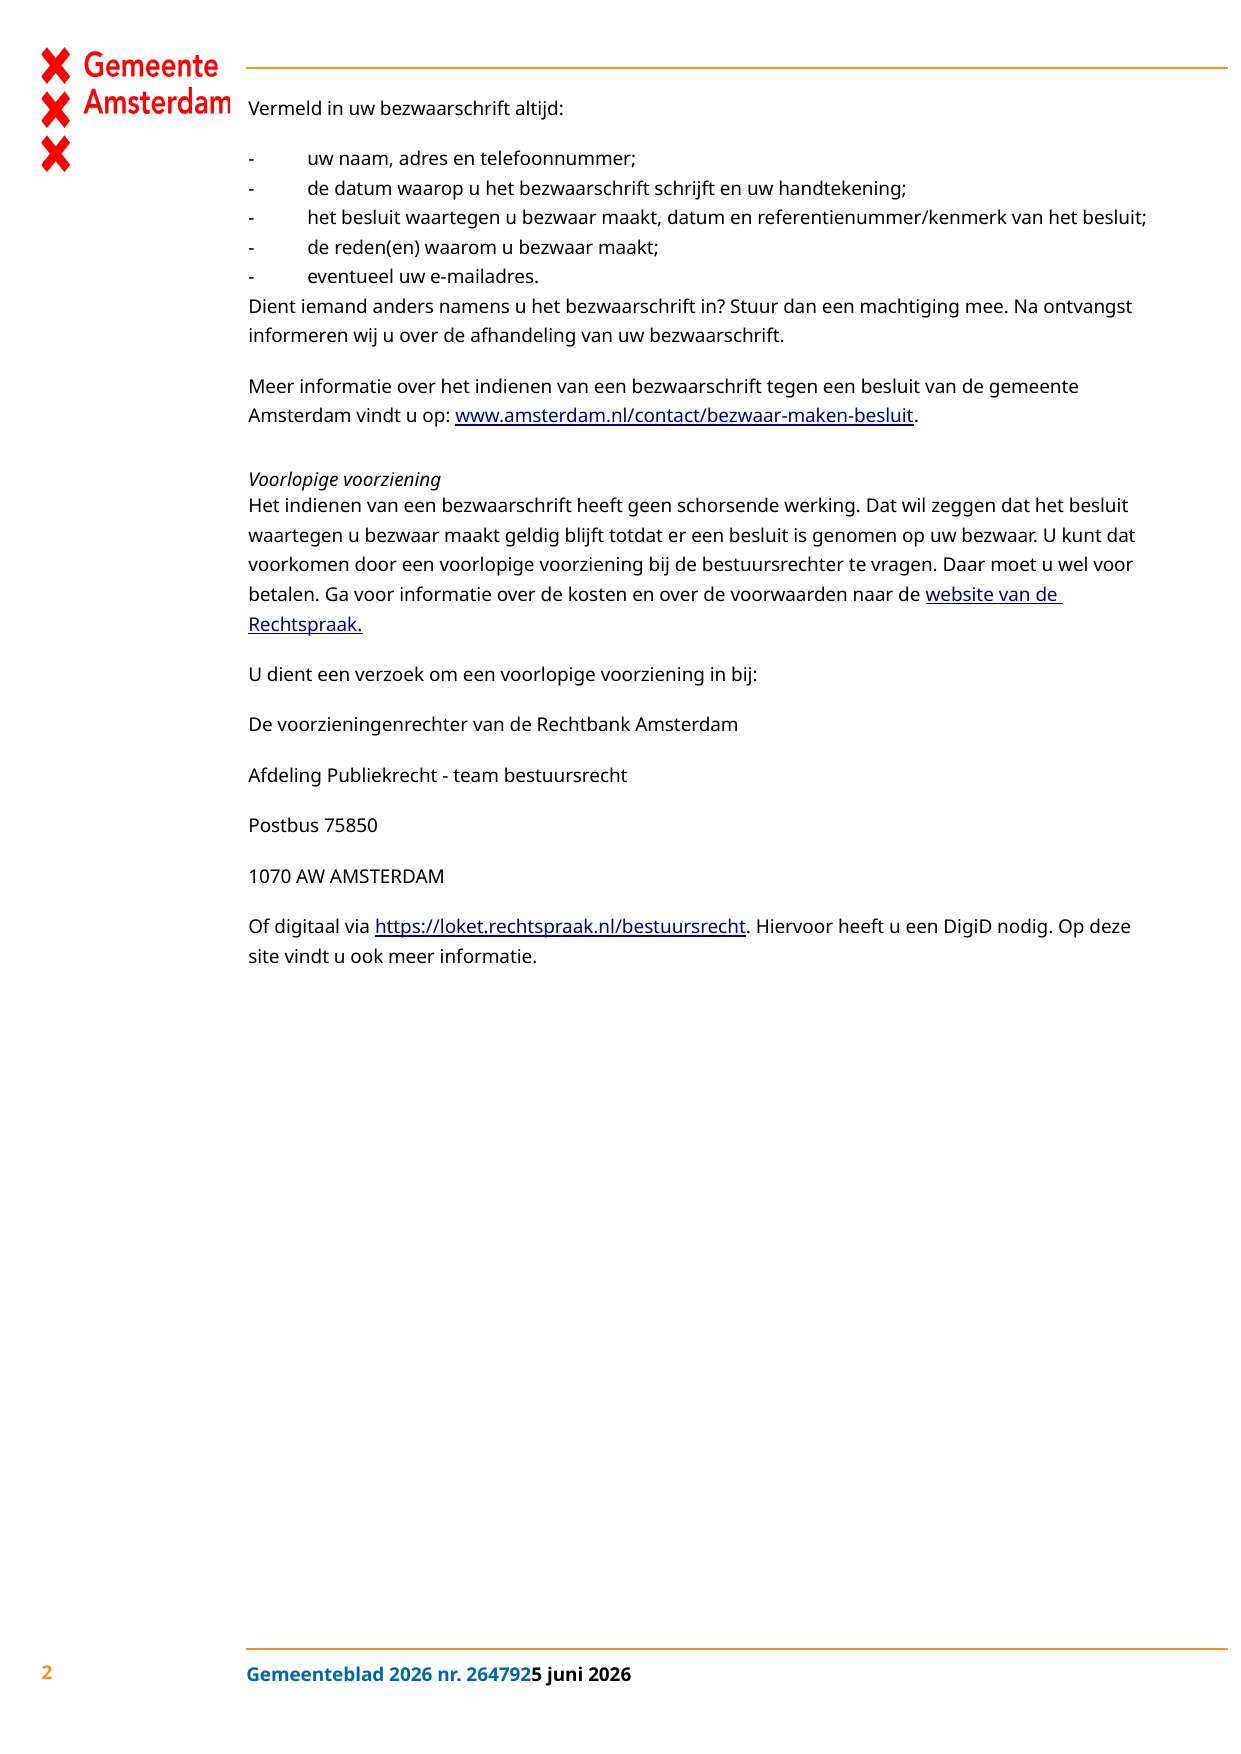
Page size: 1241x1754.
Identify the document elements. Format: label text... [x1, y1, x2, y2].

text Postbus 75850 [248, 812, 1152, 838]
text 1070 AW AMSTERDAM [248, 863, 1152, 888]
text De voorzieningenrechter van de Rechtbank Amsterdam [248, 712, 1152, 737]
list de datum waarop u het bezwaarschrift schrijft en uw handtekening; [248, 175, 1152, 201]
text Vermeld in uw bezwaarschrift altijd: [248, 95, 1152, 121]
list het besluit waartegen u bezwaar maakt, datum en referentienummer/kenmerk van het besluit; [248, 204, 1152, 230]
text Dient iemand anders namens u het bezwaarschrift in? Stuur dan een machtiging mee. Na ontvangst informeren wij u over de afhandeling van uw bezwaarschrift. [248, 293, 1152, 348]
text Afdeling Publiekrecht - team bestuursrecht [248, 762, 1152, 788]
text Of digitaal via https://loket.rechtspraak.nl/bestuursrecht. Hiervoor heeft u een DigiD nodig. Op deze site vindt u ook meer informatie. [248, 913, 1152, 968]
list eventueel uw e-mailadres. [248, 263, 1152, 289]
text Het indienen van een bezwaarschrift heeft geen schorsende werking. Dat wil zeggen dat het besluit waartegen u bezwaar maakt geldig blijft totdat er een besluit is genomen op uw bezwaar. U kunt dat voorkomen door een voorlopige voorziening bij de bestuursrechter te vragen. Daar moet u wel voor betalen. Ga voor informatie over de kosten en over de voorwaarden naar de website van de Rechtspraak. [248, 492, 1152, 636]
text Voorlopige voorziening [248, 467, 1152, 492]
picture [41, 47, 231, 172]
list de reden(en) waarom u bezwaar maakt; [248, 234, 1152, 260]
list uw naam, adres en telefoonnummer; [248, 145, 1152, 171]
text Meer informatie over het indienen van een bezwaarschrift tegen een besluit van de gemeente Amsterdam vindt u op: www.amsterdam.nl/contact/bezwaar-maken-besluit. [248, 373, 1152, 428]
text U dient een verzoek om een voorlopige voorziening in bij: [248, 661, 1152, 687]
